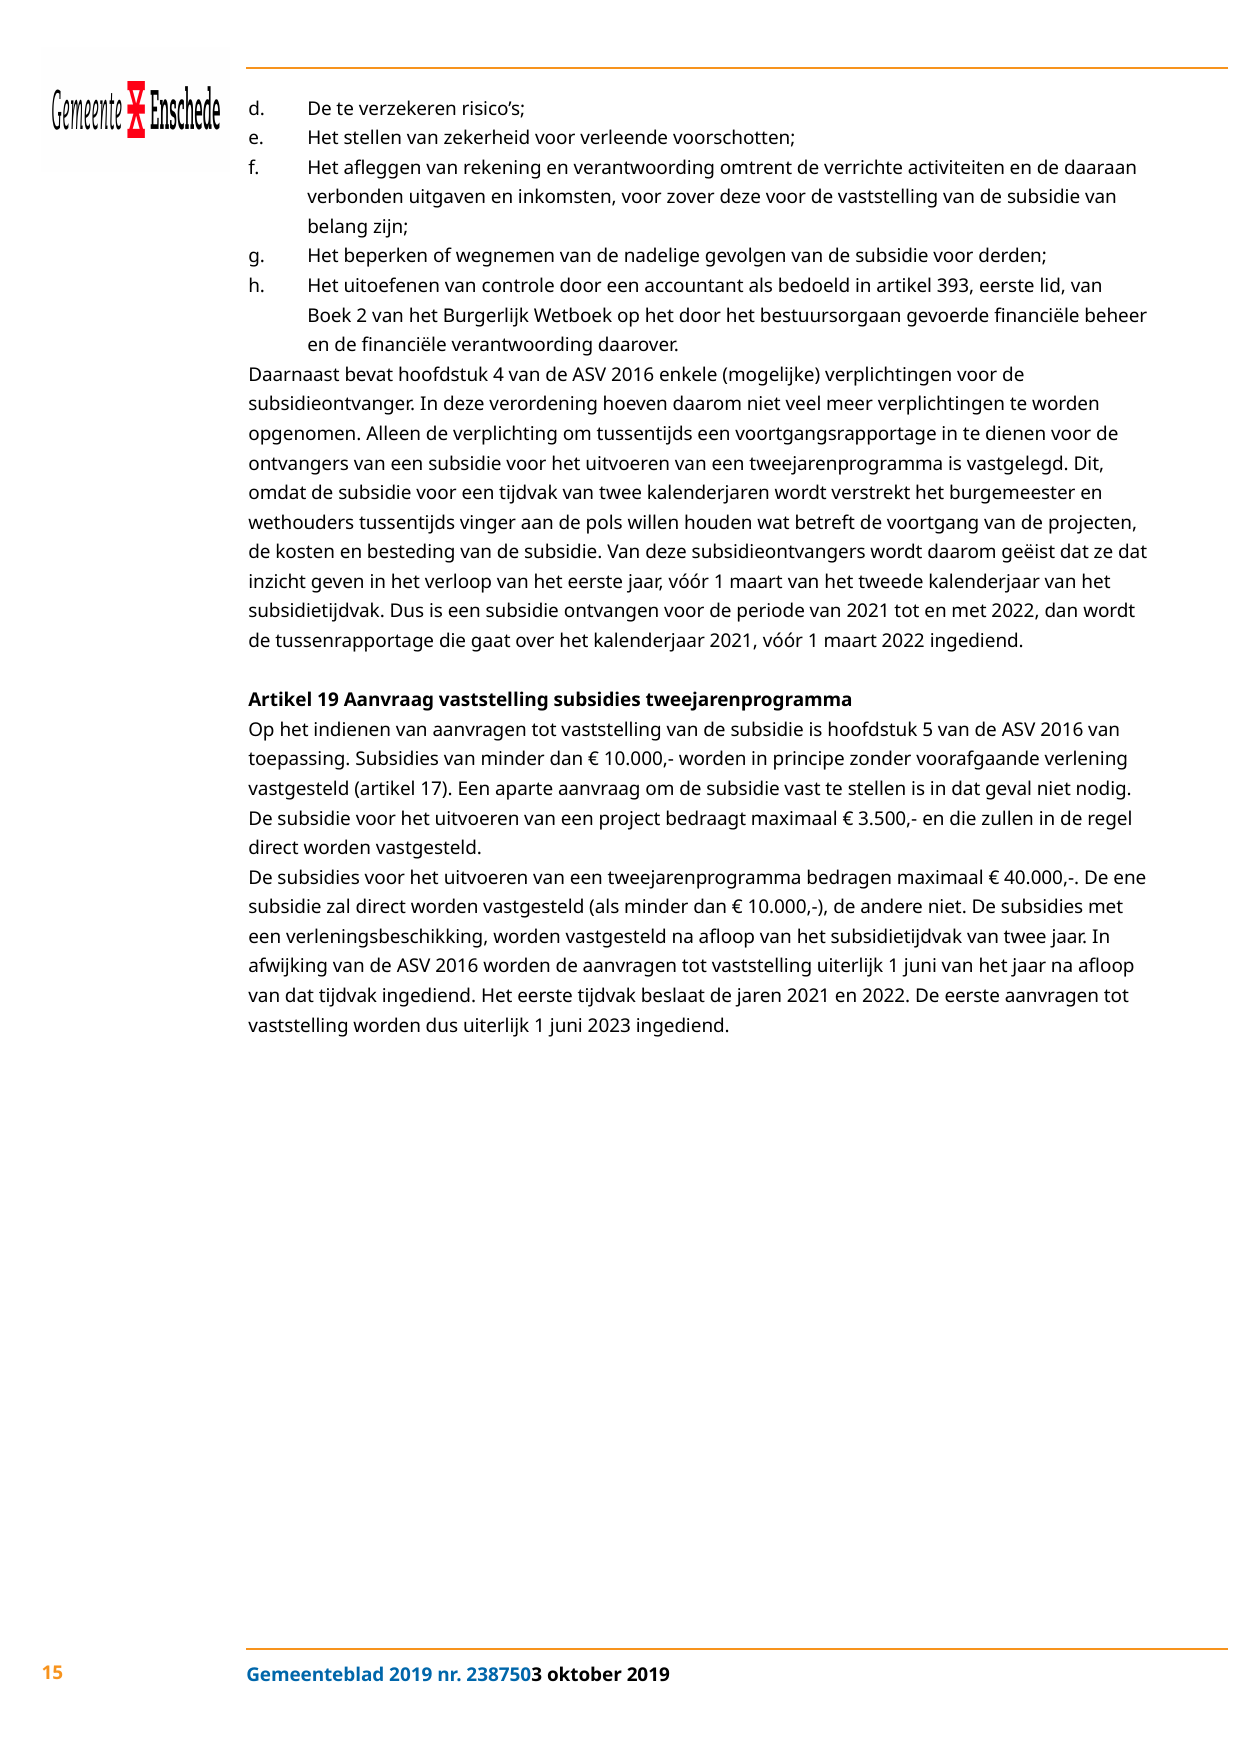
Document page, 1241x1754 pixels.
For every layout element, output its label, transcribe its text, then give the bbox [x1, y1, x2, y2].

list Het uitoefenen van controle door een accountant als bedoeld in artikel 393, eerste lid, van Boek 2 van het Burgerlijk Wetboek op het door het bestuursorgaan gevoerde financiële beheer en de financiële verantwoording daarover. [248, 272, 1152, 357]
list Het stellen van zekerheid voor verleende voorschotten; [248, 124, 1152, 150]
list Het afleggen van rekening en verantwoording omtrent de verrichte activiteiten en de daaraan verbonden uitgaven en inkomsten, voor zover deze voor de vaststelling van de subsidie van belang zijn; [248, 154, 1152, 239]
list De te verzekeren risico’s; [248, 95, 1152, 121]
text De subsidies voor het uitvoeren van een tweejarenprogramma bedragen maximaal € 40.000,-. De ene subsidie zal direct worden vastgesteld (als minder dan € 10.000,-), de andere niet. De subsidies met een verleningsbeschikking, worden vastgesteld na afloop van het subsidietijdvak van twee jaar. In afwijking van de ASV 2016 worden de aanvragen tot vaststelling uiterlijk 1 juni van het jaar na afloop van dat tijdvak ingediend. Het eerste tijdvak beslaat de jaren 2021 en 2022. De eerste aanvragen tot vaststelling worden dus uiterlijk 1 juni 2023 ingediend. [248, 864, 1152, 1038]
text Artikel 19 Aanvraag vaststelling subsidies tweejarenprogramma [248, 686, 1152, 712]
picture [41, 47, 231, 172]
text Op het indienen van aanvragen tot vaststelling van de subsidie is hoofdstuk 5 van de ASV 2016 van toepassing. Subsidies van minder dan € 10.000,- worden in principe zonder voorafgaande verlening vastgesteld (artikel 17). Een aparte aanvraag om de subsidie vast te stellen is in dat geval niet nodig. De subsidie voor het uitvoeren van een project bedraagt maximaal € 3.500,- en die zullen in de regel direct worden vastgesteld. [248, 716, 1152, 860]
list Het beperken of wegnemen van de nadelige gevolgen van de subsidie voor derden; [248, 243, 1152, 268]
text Daarnaast bevat hoofdstuk 4 van de ASV 2016 enkele (mogelijke) verplichtingen voor de subsidieontvanger. In deze verordening hoeven daarom niet veel meer verplichtingen te worden opgenomen. Alleen de verplichting om tussentijds een voortgangsrapportage in te dienen voor de ontvangers van een subsidie voor het uitvoeren van een tweejarenprogramma is vastgelegd. Dit, omdat de subsidie voor een tijdvak van twee kalenderjaren wordt verstrekt het burgemeester en wethouders tussentijds vinger aan de pols willen houden wat betreft de voortgang van de projecten, de kosten en besteding van de subsidie. Van deze subsidieontvangers wordt daarom geëist dat ze dat inzicht geven in het verloop van het eerste jaar, vóór 1 maart van het tweede kalenderjaar van het subsidietijdvak. Dus is een subsidie ontvangen voor de periode van 2021 tot en met 2022, dan wordt de tussenrapportage die gaat over het kalenderjaar 2021, vóór 1 maart 2022 ingediend. [248, 361, 1152, 653]
